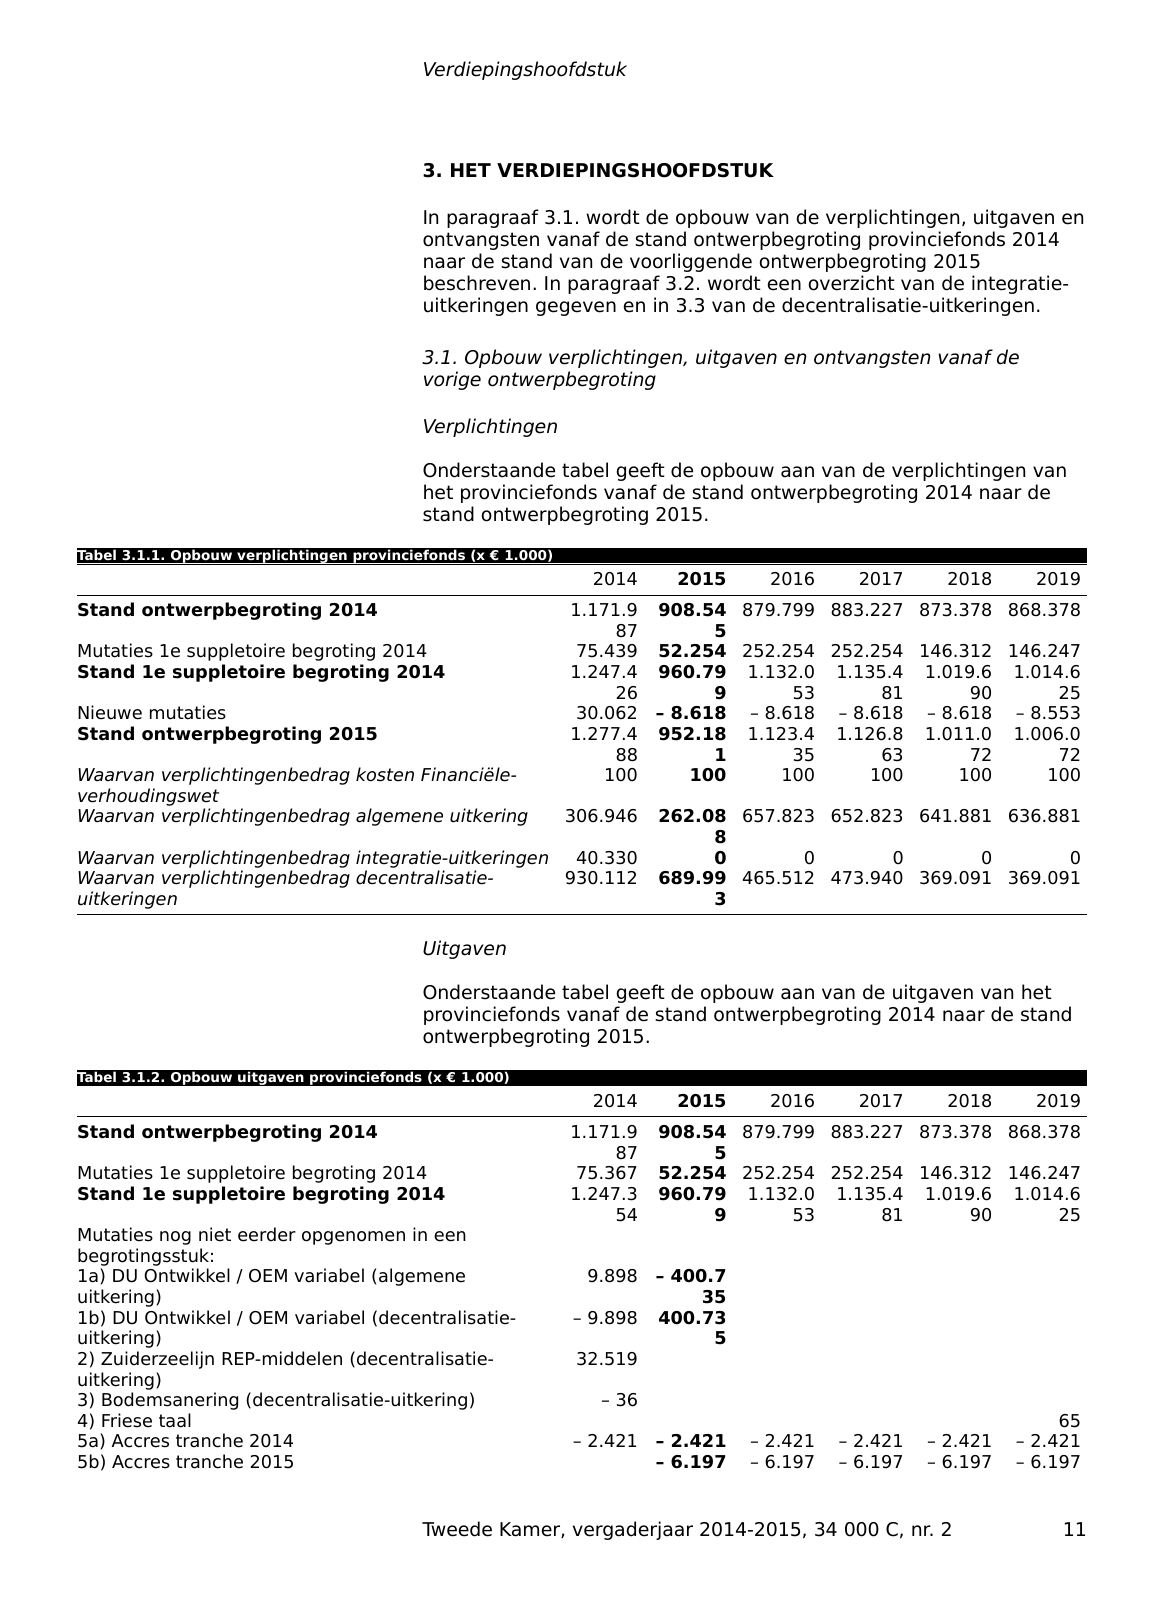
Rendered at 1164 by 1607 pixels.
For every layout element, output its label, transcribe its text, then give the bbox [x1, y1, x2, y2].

table_cell 1.247.354 [555, 1184, 644, 1225]
table_cell [555, 1411, 644, 1431]
text Onderstaande tabel geeft de opbouw aan van de uitgaven van het provinciefonds vanaf de stand ontwerpbegroting 2014 naar de stand ontwerpbegroting 2015. [422, 982, 1087, 1048]
table_cell 952.181 [644, 724, 732, 765]
table_cell Waarvan verplichtingenbedrag algemene uitkering [77, 806, 555, 848]
table_cell 1.247.426 [555, 662, 644, 703]
table_cell – 6.197 [998, 1452, 1087, 1473]
table_cell – 2.421 [909, 1431, 998, 1452]
table_cell [909, 1390, 998, 1411]
table_cell Stand ontwerpbegroting 2014 [77, 1117, 555, 1163]
table_cell [732, 1266, 821, 1308]
table_cell – 2.421 [821, 1431, 909, 1452]
table_cell [821, 1225, 909, 1266]
table_cell 2016 [732, 565, 821, 594]
table_cell 2018 [909, 1086, 998, 1116]
table_cell – 8.618 [821, 703, 909, 724]
table_cell – 2.421 [732, 1431, 821, 1452]
table_cell 1a) DU Ontwikkel / OEM variabel (algemene uitkering) [77, 1266, 555, 1308]
table_cell 1.011.072 [909, 724, 998, 765]
table_cell 908.545 [644, 1117, 732, 1163]
table_cell 30.062 [555, 703, 644, 724]
table_cell 1.019.690 [909, 1184, 998, 1225]
table_cell Nieuwe mutaties [77, 703, 555, 724]
table_cell 306.946 [555, 806, 644, 848]
table_cell 930.112 [555, 868, 644, 914]
table_cell [644, 1225, 732, 1266]
table_cell Waarvan verplichtingenbedrag decentralisatie-uitkeringen [77, 868, 555, 914]
table_header Tabel 3.1.1. Opbouw verplichtingen provinciefonds (x € 1.000) [77, 548, 1087, 563]
table_cell 75.367 [555, 1163, 644, 1184]
table_cell 0 [732, 848, 821, 868]
table_cell [821, 1411, 909, 1431]
table_cell 868.378 [998, 596, 1087, 641]
table_cell 32.519 [555, 1349, 644, 1390]
table_cell 5a) Accres tranche 2014 [77, 1431, 555, 1452]
table_cell 65 [998, 1411, 1087, 1431]
table_cell 652.823 [821, 806, 909, 848]
table_cell 883.227 [821, 596, 909, 641]
table_cell – 8.618 [732, 703, 821, 724]
table_cell 879.799 [732, 596, 821, 641]
table_cell Stand ontwerpbegroting 2014 [77, 596, 555, 641]
table_cell 2015 [644, 565, 732, 594]
table_cell [555, 1225, 644, 1266]
table_cell 262.088 [644, 806, 732, 848]
table_cell – 2.421 [555, 1431, 644, 1452]
table_cell [821, 1349, 909, 1390]
table_cell [909, 1225, 998, 1266]
table_cell 252.254 [821, 1163, 909, 1184]
table_cell Stand 1e suppletoire begroting 2014 [77, 1184, 555, 1225]
table_cell – 2.421 [644, 1431, 732, 1452]
table_cell 40.330 [555, 848, 644, 868]
table_cell [909, 1308, 998, 1349]
table_cell – 8.618 [644, 703, 732, 724]
table_cell – 6.197 [732, 1452, 821, 1473]
table_cell [644, 1349, 732, 1390]
table_cell 960.799 [644, 1184, 732, 1225]
table_cell 2014 [555, 565, 644, 594]
table_cell 1.019.690 [909, 662, 998, 703]
table_cell 0 [998, 848, 1087, 868]
table_cell 1.132.053 [732, 1184, 821, 1225]
table_cell 146.247 [998, 641, 1087, 662]
table_cell – 6.197 [644, 1452, 732, 1473]
table_cell 2) Zuiderzeelijn REP-middelen (decentralisatie-uitkering) [77, 1349, 555, 1390]
table_cell 2018 [909, 565, 998, 594]
table_cell 1.006.072 [998, 724, 1087, 765]
table_cell [732, 1390, 821, 1411]
table_cell 641.881 [909, 806, 998, 848]
table_cell 868.378 [998, 1117, 1087, 1163]
table_cell [555, 1452, 644, 1473]
table_cell – 2.421 [998, 1431, 1087, 1452]
table_cell 100 [909, 765, 998, 806]
table_cell [909, 1411, 998, 1431]
table_cell 657.823 [732, 806, 821, 848]
table_cell 146.312 [909, 1163, 998, 1184]
table_cell [821, 1266, 909, 1308]
table_cell Stand 1e suppletoire begroting 2014 [77, 662, 555, 703]
table_cell [998, 1225, 1087, 1266]
table_cell – 8.618 [909, 703, 998, 724]
table_cell 908.545 [644, 596, 732, 641]
table_cell 465.512 [732, 868, 821, 914]
table_cell 100 [732, 765, 821, 806]
table_cell 100 [821, 765, 909, 806]
subtitle 3.1. Opbouw verplichtingen, uitgaven en ontvangsten vanaf de vorige ontwerpbegroting [422, 347, 1087, 391]
table_cell 146.312 [909, 641, 998, 662]
table_cell 873.378 [909, 1117, 998, 1163]
table_cell 473.940 [821, 868, 909, 914]
table_cell 100 [644, 765, 732, 806]
table_cell 2015 [644, 1086, 732, 1116]
table_cell 100 [998, 765, 1087, 806]
table_cell 1.014.625 [998, 662, 1087, 703]
table_cell [732, 1349, 821, 1390]
table_cell 5b) Accres tranche 2015 [77, 1452, 555, 1473]
table_cell 960.799 [644, 662, 732, 703]
table_cell 3) Bodemsanering (decentralisatie-uitkering) [77, 1390, 555, 1411]
table_cell [77, 1086, 555, 1116]
table_cell 0 [644, 848, 732, 868]
table_cell 2017 [821, 565, 909, 594]
text Onderstaande tabel geeft de opbouw aan van de verplichtingen van het provinciefonds vanaf de stand ontwerpbegroting 2014 naar de stand ontwerpbegroting 2015. [422, 460, 1087, 526]
subtitle Uitgaven [422, 937, 1087, 959]
table_cell 9.898 [555, 1266, 644, 1308]
table_cell 636.881 [998, 806, 1087, 848]
table_cell 1.277.488 [555, 724, 644, 765]
table_cell 252.254 [821, 641, 909, 662]
table_cell 2019 [998, 1086, 1087, 1116]
table_cell [644, 1390, 732, 1411]
table_cell [732, 1225, 821, 1266]
table_cell 1.171.987 [555, 596, 644, 641]
table_cell [821, 1308, 909, 1349]
table_cell [821, 1390, 909, 1411]
table_cell 879.799 [732, 1117, 821, 1163]
table_cell [732, 1411, 821, 1431]
table_cell [998, 1308, 1087, 1349]
table_cell [998, 1349, 1087, 1390]
table_cell – 9.898 [555, 1308, 644, 1349]
table_cell 252.254 [732, 641, 821, 662]
table_cell 400.735 [644, 1308, 732, 1349]
table_cell Mutaties 1e suppletoire begroting 2014 [77, 1163, 555, 1184]
table_cell 1.135.481 [821, 662, 909, 703]
table_cell 1.171.987 [555, 1117, 644, 1163]
table_cell 4) Friese taal [77, 1411, 555, 1431]
table_cell 1.126.863 [821, 724, 909, 765]
table_cell – 8.553 [998, 703, 1087, 724]
table_cell 146.247 [998, 1163, 1087, 1184]
subtitle 3. HET VERDIEPINGSHOOFDSTUK [422, 160, 1087, 182]
table_cell – 36 [555, 1390, 644, 1411]
table_cell Mutaties nog niet eerder opgenomen in een begrotingsstuk: [77, 1225, 555, 1266]
subtitle Verplichtingen [422, 416, 1087, 438]
table_cell 1.135.481 [821, 1184, 909, 1225]
table_cell – 6.197 [909, 1452, 998, 1473]
table_cell 0 [821, 848, 909, 868]
table_cell 0 [909, 848, 998, 868]
table_cell – 400.735 [644, 1266, 732, 1308]
table_cell 52.254 [644, 1163, 732, 1184]
table_cell Stand ontwerpbegroting 2015 [77, 724, 555, 765]
table_cell 252.254 [732, 1163, 821, 1184]
table_cell 100 [555, 765, 644, 806]
table_cell [998, 1390, 1087, 1411]
table_cell 1.123.435 [732, 724, 821, 765]
table_cell 369.091 [998, 868, 1087, 914]
table_cell 369.091 [909, 868, 998, 914]
table_cell [909, 1349, 998, 1390]
table_cell Waarvan verplichtingenbedrag integratie-uitkeringen [77, 848, 555, 868]
table_cell – 6.197 [821, 1452, 909, 1473]
table_cell [77, 565, 555, 594]
table_cell 2016 [732, 1086, 821, 1116]
table_cell Mutaties 1e suppletoire begroting 2014 [77, 641, 555, 662]
table_cell [909, 1266, 998, 1308]
table_cell 1.014.625 [998, 1184, 1087, 1225]
table_cell 75.439 [555, 641, 644, 662]
table_cell 1b) DU Ontwikkel / OEM variabel (decentralisatie-uitkering) [77, 1308, 555, 1349]
table_cell Waarvan verplichtingenbedrag kosten Financiële-verhoudingswet [77, 765, 555, 806]
text In paragraaf 3.1. wordt de opbouw van de verplichtingen, uitgaven en ontvangsten vanaf de stand ontwerpbegroting provinciefonds 2014 naar de stand van de voorliggende ontwerpbegroting 2015 beschreven. In paragraaf 3.2. wordt een overzicht van de integratie-uitkeringen gegeven en in 3.3 van de decentralisatie-uitkeringen. [422, 207, 1087, 317]
table_cell [732, 1308, 821, 1349]
table_header Tabel 3.1.2. Opbouw uitgaven provinciefonds (x € 1.000) [77, 1070, 1087, 1085]
table_cell 52.254 [644, 641, 732, 662]
table_cell [998, 1266, 1087, 1308]
table_cell 2014 [555, 1086, 644, 1116]
table_cell 2019 [998, 565, 1087, 594]
table_cell 873.378 [909, 596, 998, 641]
table_cell 883.227 [821, 1117, 909, 1163]
table_cell 2017 [821, 1086, 909, 1116]
table_cell [644, 1411, 732, 1431]
table_cell 1.132.053 [732, 662, 821, 703]
table_cell 689.993 [644, 868, 732, 914]
